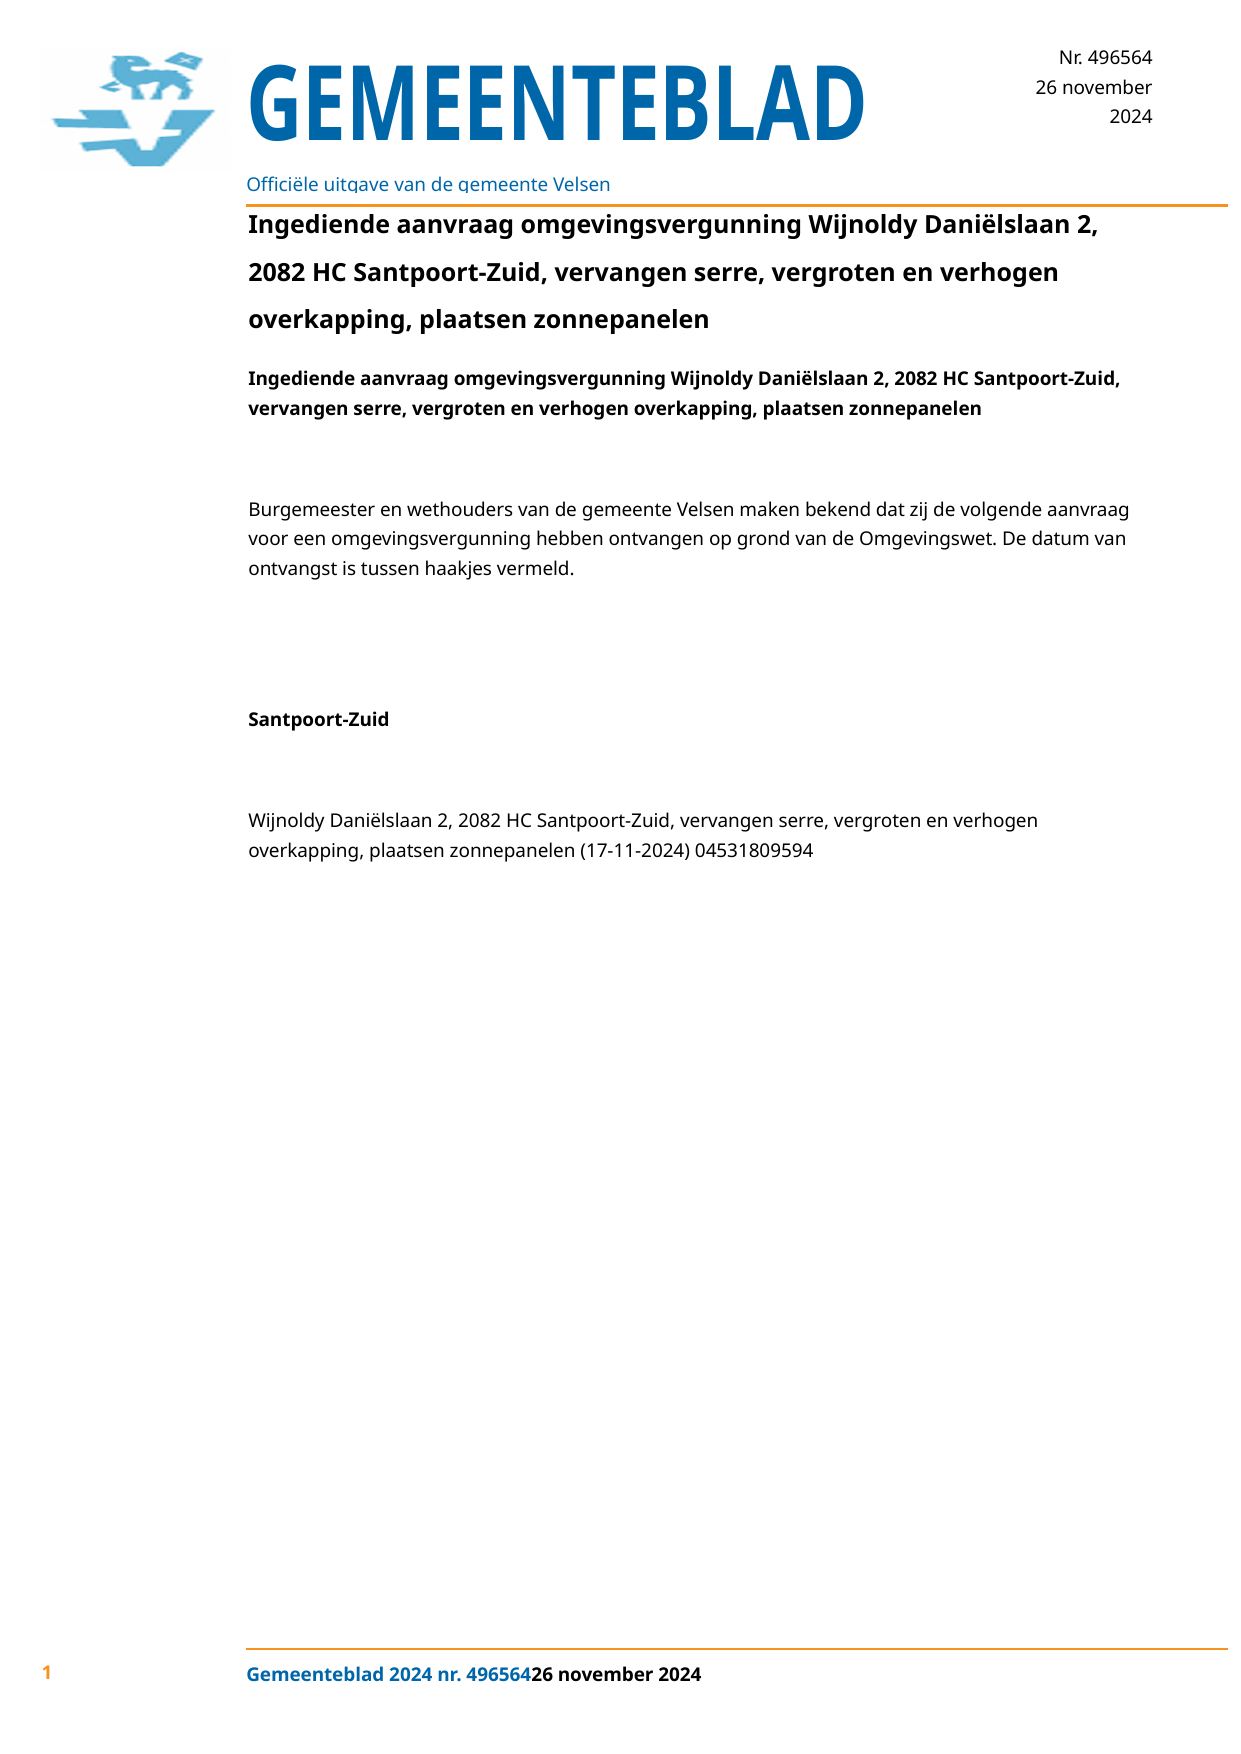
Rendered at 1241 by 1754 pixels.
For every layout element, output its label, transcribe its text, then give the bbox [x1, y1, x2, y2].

text Wijnoldy Daniëlslaan 2, 2082 HC Santpoort-Zuid, vervangen serre, vergroten en verhogen overkapping, plaatsen zonnepanelen (17-11-2024) 04531809594 [248, 807, 1152, 862]
text Santpoort-Zuid [248, 706, 1152, 732]
picture [41, 47, 231, 172]
text Burgemeester en wethouders van de gemeente Velsen maken bekend dat zij de volgende aanvraag voor een omgevingsvergunning hebben ontvangen op grond van de Omgevingswet. De datum van ontvangst is tussen haakjes vermeld. [248, 496, 1152, 581]
text Ingediende aanvraag omgevingsvergunning Wijnoldy Daniëlslaan 2, 2082 HC Santpoort-Zuid, vervangen serre, vergroten en verhogen overkapping, plaatsen zonnepanelen [248, 366, 1152, 421]
text Ingediende aanvraag omgevingsvergunning Wijnoldy Daniëlslaan 2, 2082 HC Santpoort-Zuid, vervangen serre, vergroten en verhogen overkapping, plaatsen zonnepanelen [248, 207, 1152, 336]
